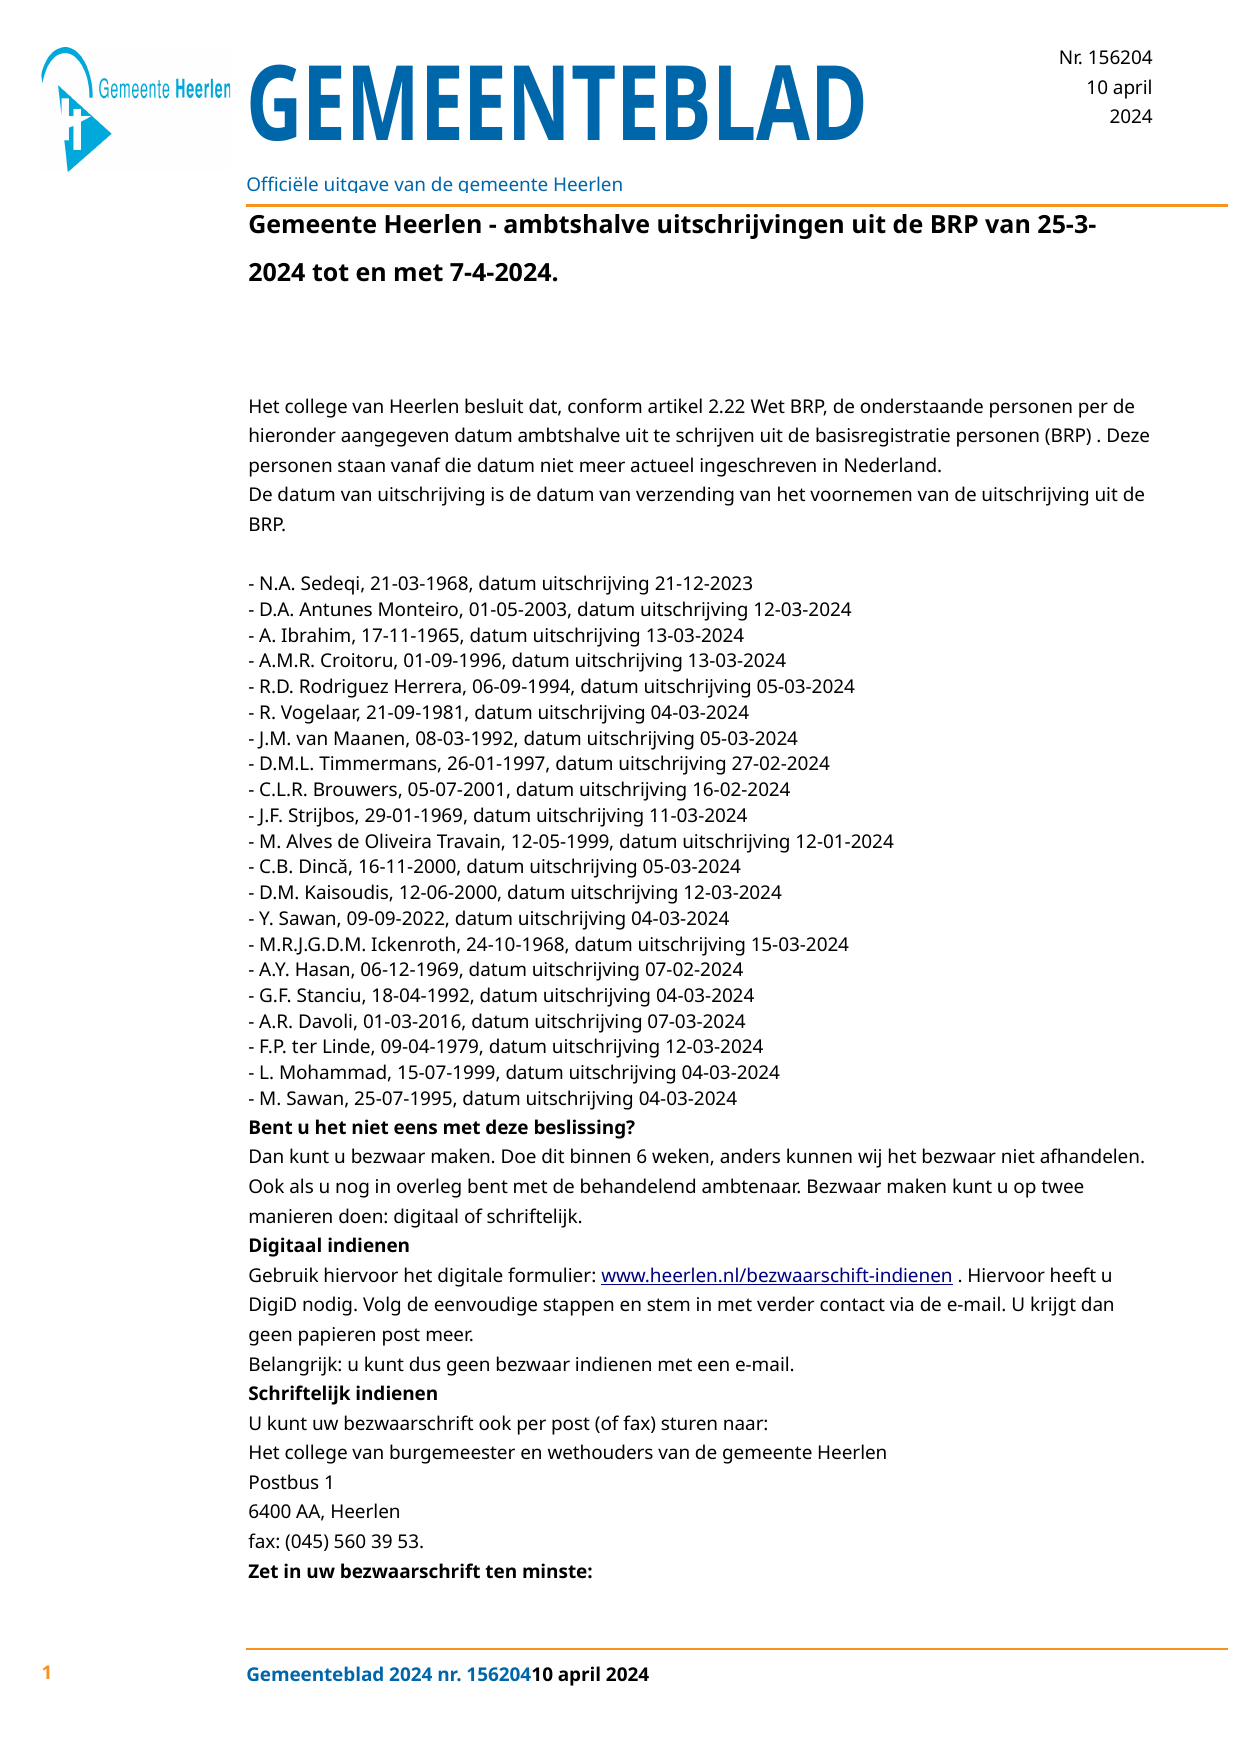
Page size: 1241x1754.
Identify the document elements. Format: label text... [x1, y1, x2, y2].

table_cell - D.A. Antunes Monteiro, 01-05-2003, datum uitschrijving 12-03-2024 [248, 596, 1152, 622]
table_cell - A. Ibrahim, 17-11-1965, datum uitschrijving 13-03-2024 [248, 622, 1152, 648]
table_cell - M. Sawan, 25-07-1995, datum uitschrijving 04-03-2024 [248, 1085, 1152, 1111]
table_cell - J.M. van Maanen, 08-03-1992, datum uitschrijving 05-03-2024 [248, 725, 1152, 751]
table_header - N.A. Sedeqi, 21-03-1968, datum uitschrijving 21-12-2023 [248, 571, 1152, 596]
text Belangrijk: u kunt dus geen bezwaar indienen met een e-mail. [248, 1351, 1152, 1376]
table_cell - Y. Sawan, 09-09-2022, datum uitschrijving 04-03-2024 [248, 905, 1152, 931]
table_cell - A.Y. Hasan, 06-12-1969, datum uitschrijving 07-02-2024 [248, 956, 1152, 982]
text Postbus 1 [248, 1469, 1152, 1495]
picture [41, 47, 59, 70]
table_cell - C.L.R. Brouwers, 05-07-2001, datum uitschrijving 16-02-2024 [248, 776, 1152, 802]
picture [41, 47, 231, 172]
table_cell - D.M.L. Timmermans, 26-01-1997, datum uitschrijving 27-02-2024 [248, 751, 1152, 776]
table_cell - L. Mohammad, 15-07-1999, datum uitschrijving 04-03-2024 [248, 1059, 1152, 1085]
table_cell - J.F. Strijbos, 29-01-1969, datum uitschrijving 11-03-2024 [248, 802, 1152, 828]
text De datum van uitschrijving is de datum van verzending van het voornemen van de uitschrijving uit de BRP. [248, 482, 1152, 537]
table_cell - M.R.J.G.D.M. Ickenroth, 24-10-1968, datum uitschrijving 15-03-2024 [248, 931, 1152, 956]
table_cell - F.P. ter Linde, 09-04-1979, datum uitschrijving 12-03-2024 [248, 1034, 1152, 1059]
text Het college van burgemeester en wethouders van de gemeente Heerlen [248, 1439, 1152, 1465]
text Gemeente Heerlen - ambtshalve uitschrijvingen uit de BRP van 25-3-2024 tot en met 7-4-2024. [248, 207, 1152, 288]
text fax: (045) 560 39 53. [248, 1528, 1152, 1554]
text U kunt uw bezwaarschrift ook per post (of fax) sturen naar: [248, 1410, 1152, 1436]
table_cell - M. Alves de Oliveira Travain, 12-05-1999, datum uitschrijving 12-01-2024 [248, 828, 1152, 853]
text Schriftelijk indienen [248, 1380, 1152, 1406]
text Zet in uw bezwaarschrift ten minste: [248, 1558, 1152, 1583]
table_cell - C.B. Dincă, 16-11-2000, datum uitschrijving 05-03-2024 [248, 854, 1152, 879]
text Het college van Heerlen besluit dat, conform artikel 2.22 Wet BRP, de onderstaande personen per de hieronder aangegeven datum ambtshalve uit te schrijven uit de basisregistratie personen (BRP) . Deze personen staan vanaf die datum niet meer actueel ingeschreven in Nederland. [248, 393, 1152, 478]
text 6400 AA, Heerlen [248, 1499, 1152, 1524]
text Bent u het niet eens met deze beslissing? [248, 1114, 1152, 1140]
table_cell - R. Vogelaar, 21-09-1981, datum uitschrijving 04-03-2024 [248, 699, 1152, 725]
text Gebruik hiervoor het digitale formulier: www.heerlen.nl/bezwaarschift-indienen . Hiervoor heeft u DigiD nodig. Volg de eenvoudige stappen en stem in met verder contact via de e-mail. U krijgt dan geen papieren post meer. [248, 1262, 1152, 1347]
table_cell - A.R. Davoli, 01-03-2016, datum uitschrijving 07-03-2024 [248, 1008, 1152, 1034]
text Dan kunt u bezwaar maken. Doe dit binnen 6 weken, anders kunnen wij het bezwaar niet afhandelen. Ook als u nog in overleg bent met de behandelend ambtenaar. Bezwaar maken kunt u op twee manieren doen: digitaal of schriftelijk. [248, 1144, 1152, 1228]
text Digitaal indienen [248, 1232, 1152, 1258]
table_cell - R.D. Rodriguez Herrera, 06-09-1994, datum uitschrijving 05-03-2024 [248, 674, 1152, 699]
table_cell - A.M.R. Croitoru, 01-09-1996, datum uitschrijving 13-03-2024 [248, 648, 1152, 673]
table_cell - G.F. Stanciu, 18-04-1992, datum uitschrijving 04-03-2024 [248, 982, 1152, 1008]
table_cell - D.M. Kaisoudis, 12-06-2000, datum uitschrijving 12-03-2024 [248, 879, 1152, 905]
